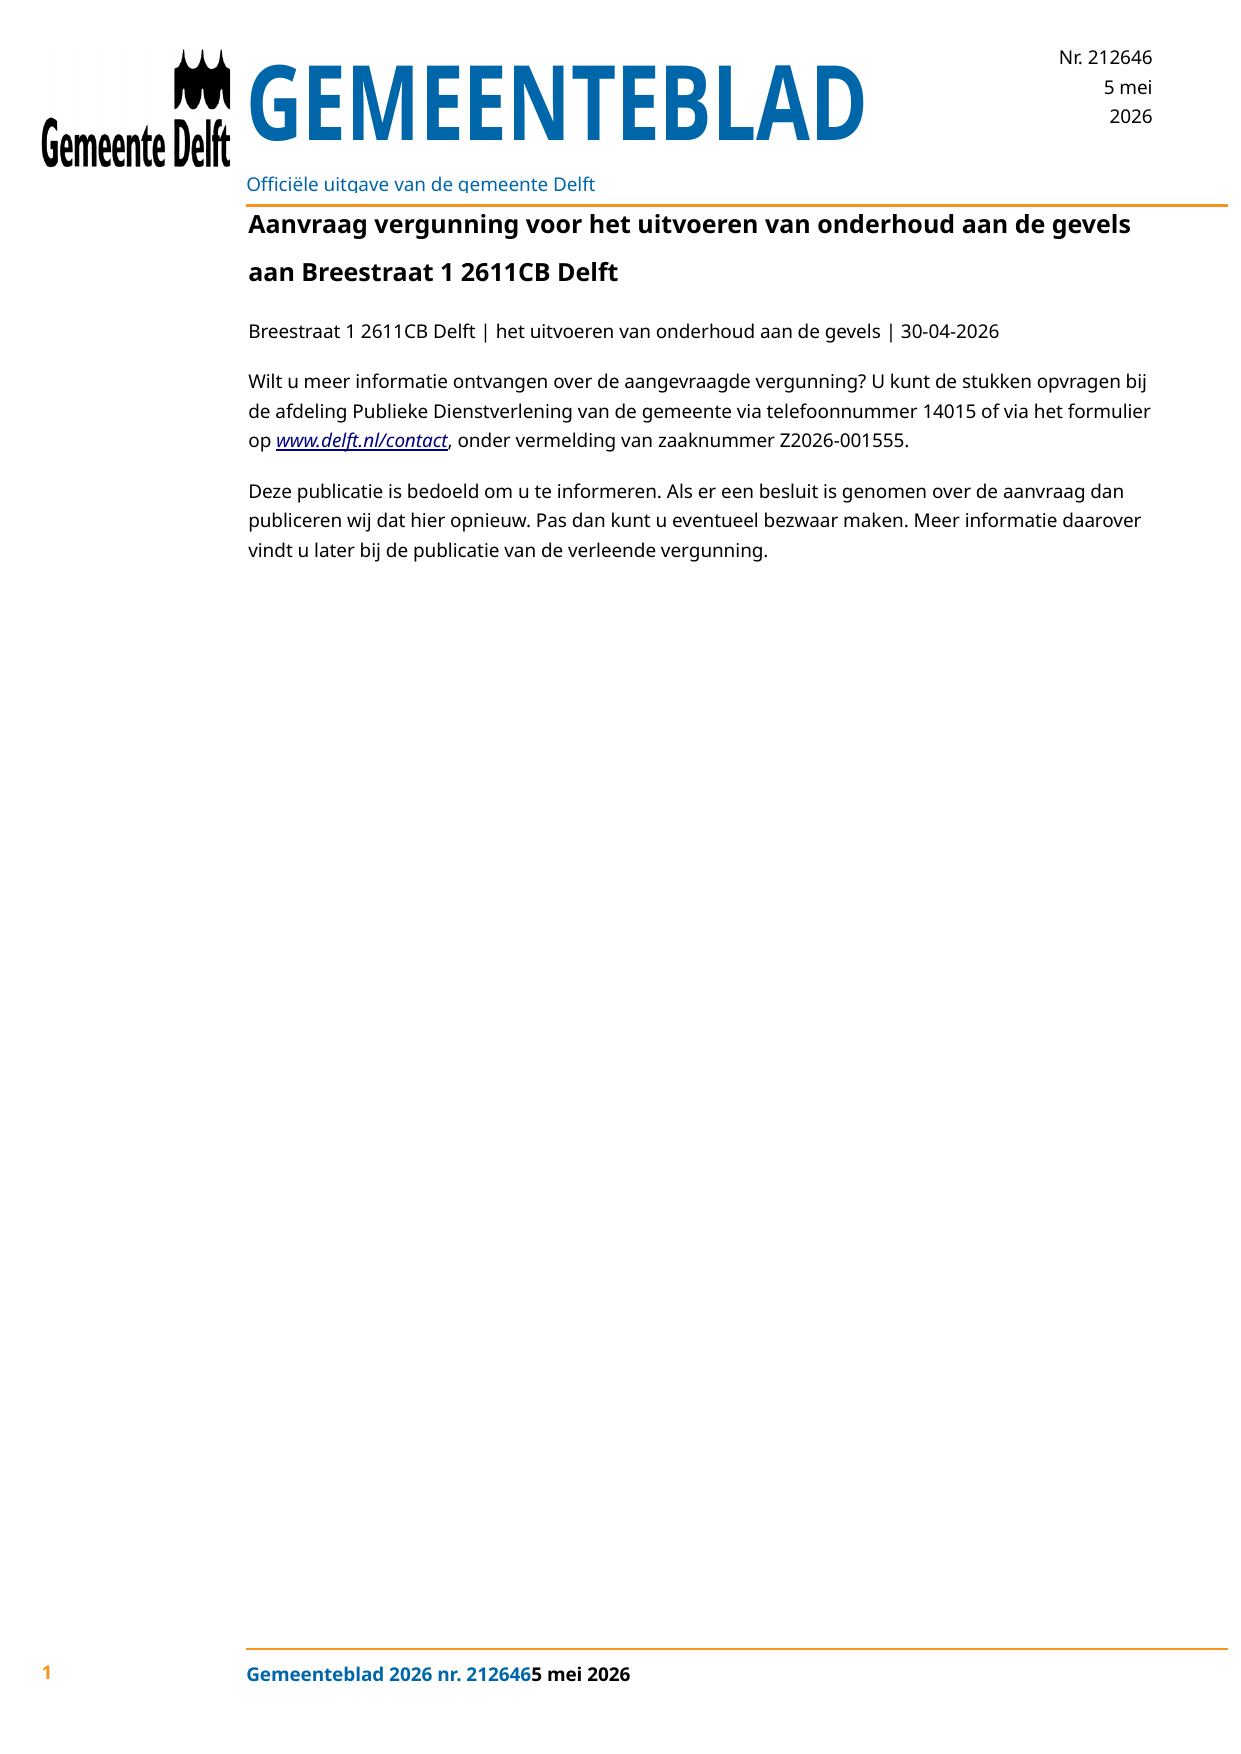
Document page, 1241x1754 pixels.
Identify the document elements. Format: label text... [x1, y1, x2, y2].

text Aanvraag vergunning voor het uitvoeren van onderhoud aan de gevels aan Breestraat 1 2611CB Delft [248, 207, 1152, 288]
text Breestraat 1 2611CB Delft | het uitvoeren van onderhoud aan de gevels | 30-04-2026 [248, 318, 1152, 344]
text Deze publicatie is bedoeld om u te informeren. Als er een besluit is genomen over de aanvraag dan publiceren wij dat hier opnieuw. Pas dan kunt u eventueel bezwaar maken. Meer informatie daarover vindt u later bij de publicatie van de verleende vergunning. [248, 478, 1152, 563]
text Wilt u meer informatie ontvangen over de aangevraagde vergunning? U kunt de stukken opvragen bij de afdeling Publieke Dienstverlening van de gemeente via telefoonnummer 14015 of via het formulier op www.delft.nl/contact, onder vermelding van zaaknummer Z2026-001555. [248, 368, 1152, 453]
picture [41, 47, 231, 172]
